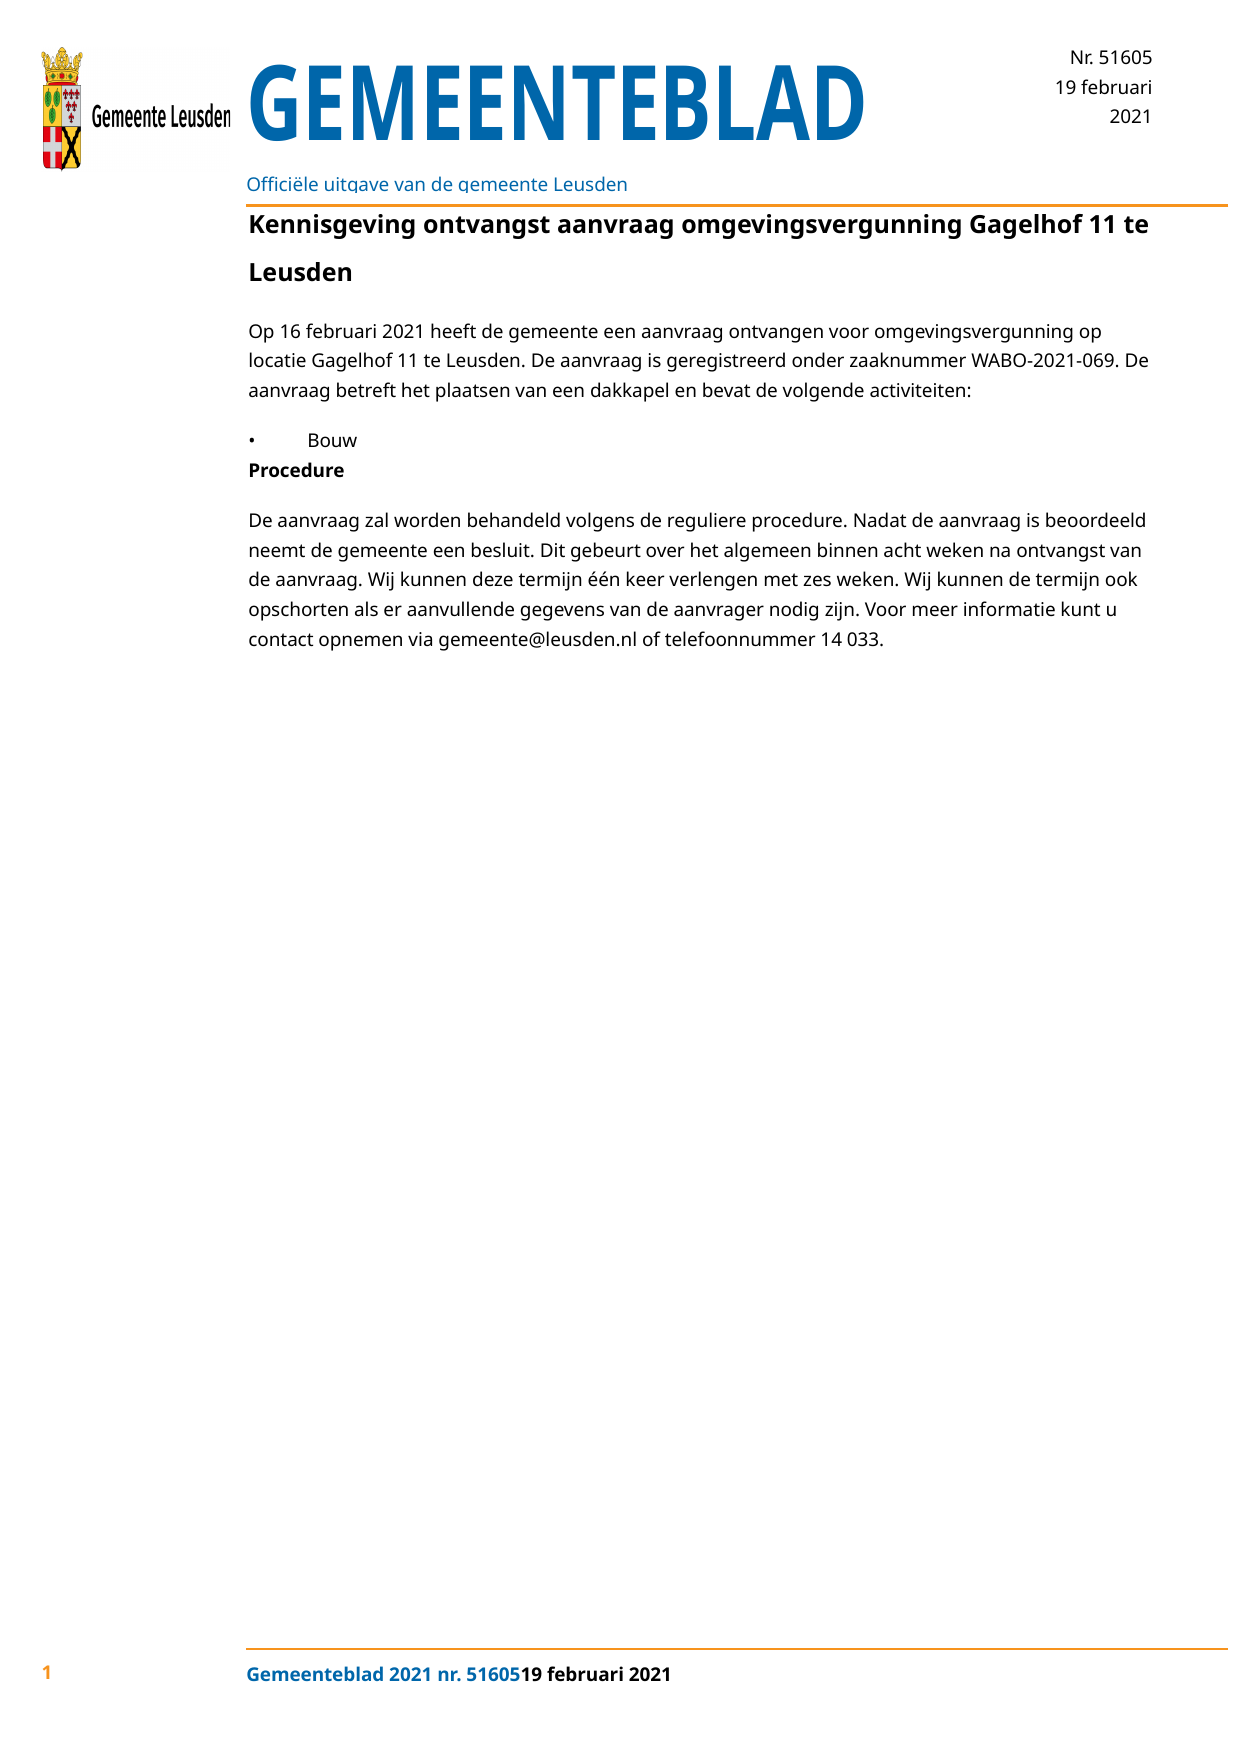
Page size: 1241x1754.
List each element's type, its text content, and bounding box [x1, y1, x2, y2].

text Op 16 februari 2021 heeft de gemeente een aanvraag ontvangen voor omgevingsvergunning op locatie Gagelhof 11 te Leusden. De aanvraag is geregistreerd onder zaaknummer WABO-2021-069. De aanvraag betreft het plaatsen van een dakkapel en bevat de volgende activiteiten: [248, 318, 1152, 403]
list Bouw [248, 427, 1152, 453]
text Procedure [248, 457, 1152, 483]
picture [41, 47, 231, 172]
text Kennisgeving ontvangst aanvraag omgevingsvergunning Gagelhof 11 te Leusden [248, 207, 1152, 288]
text De aanvraag zal worden behandeld volgens de reguliere procedure. Nadat de aanvraag is beoordeeld neemt de gemeente een besluit. Dit gebeurt over het algemeen binnen acht weken na ontvangst van de aanvraag. Wij kunnen deze termijn één keer verlengen met zes weken. Wij kunnen de termijn ook opschorten als er aanvullende gegevens van de aanvrager nodig zijn. Voor meer informatie kunt u contact opnemen via gemeente@leusden.nl of telefoonnummer 14 033. [248, 507, 1152, 652]
